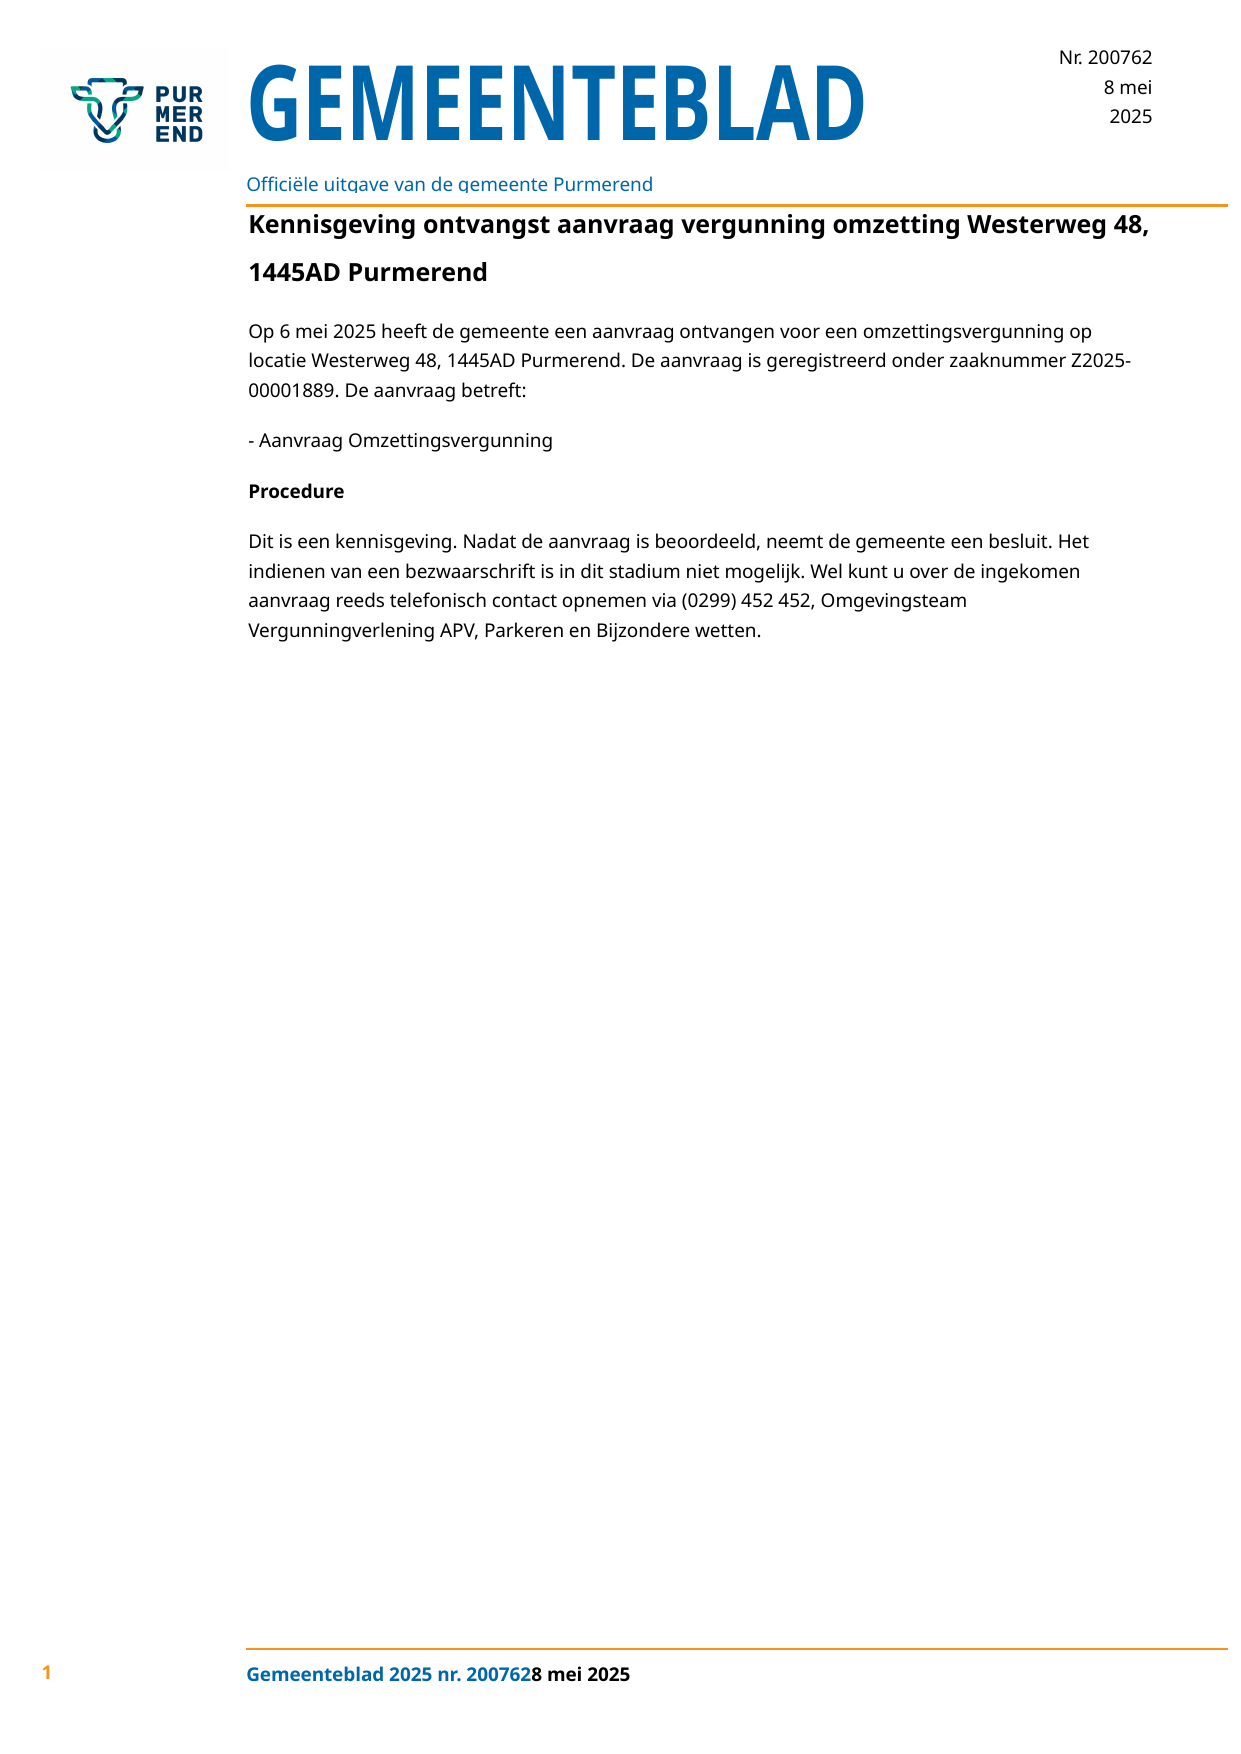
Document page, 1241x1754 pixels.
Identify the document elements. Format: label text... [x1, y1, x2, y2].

text Procedure [248, 478, 1152, 504]
text Kennisgeving ontvangst aanvraag vergunning omzetting Westerweg 48, 1445AD Purmerend [248, 207, 1152, 288]
text Dit is een kennisgeving. Nadat de aanvraag is beoordeeld, neemt de gemeente een besluit. Het indienen van een bezwaarschrift is in dit stadium niet mogelijk. Wel kunt u over de ingekomen aanvraag reeds telefonisch contact opnemen via (0299) 452 452, Omgevingsteam Vergunningverlening APV, Parkeren en Bijzondere wetten. [248, 528, 1152, 643]
text Op 6 mei 2025 heeft de gemeente een aanvraag ontvangen voor een omzettingsvergunning op locatie Westerweg 48, 1445AD Purmerend. De aanvraag is geregistreerd onder zaaknummer Z2025-00001889. De aanvraag betreft: [248, 318, 1152, 403]
text - Aanvraag Omzettingsvergunning [248, 427, 1152, 453]
picture [41, 47, 231, 172]
